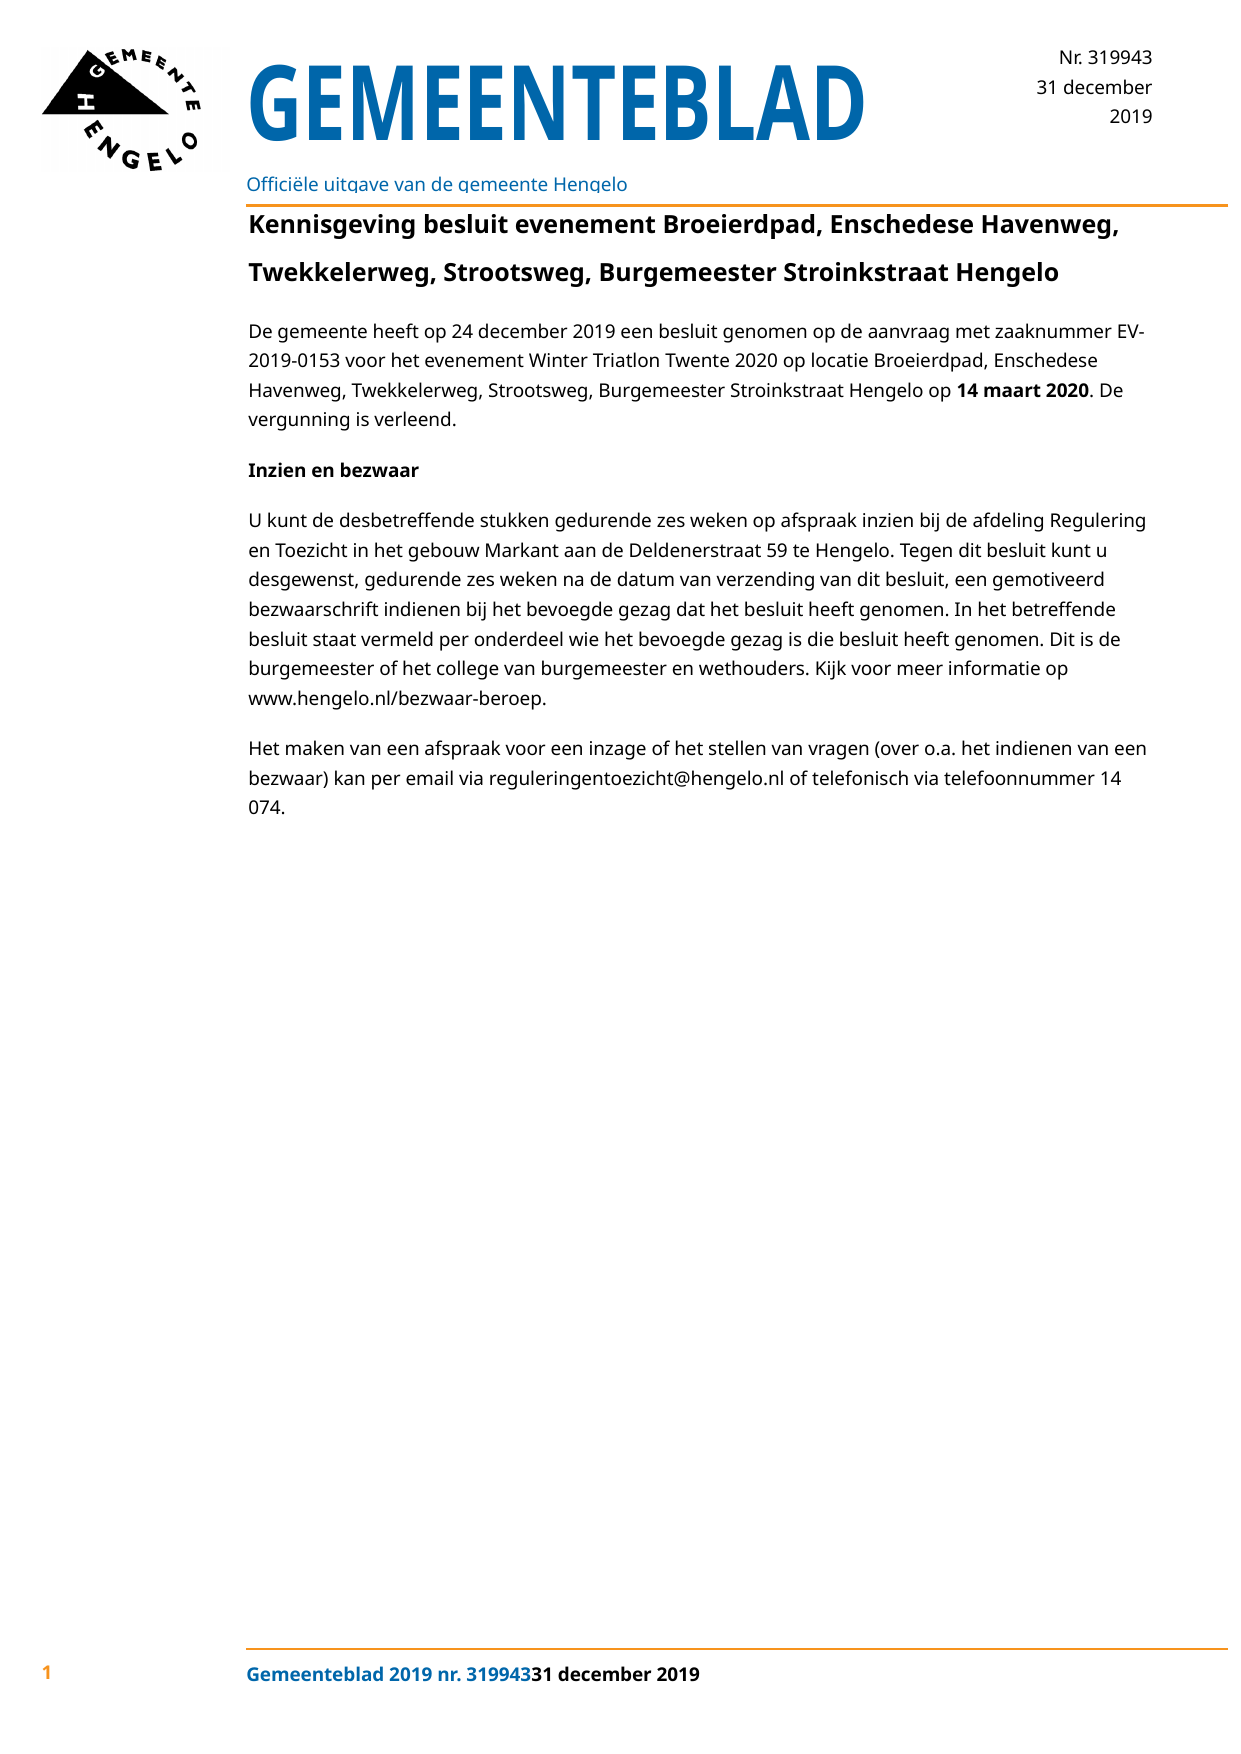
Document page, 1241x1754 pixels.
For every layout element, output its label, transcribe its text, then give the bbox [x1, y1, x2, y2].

text De gemeente heeft op 24 december 2019 een besluit genomen op de aanvraag met zaaknummer EV-2019-0153 voor het evenement Winter Triatlon Twente 2020 op locatie Broeierdpad, Enschedese Havenweg, Twekkelerweg, Strootsweg, Burgemeester Stroinkstraat Hengelo op 14 maart 2020. De vergunning is verleend. [248, 318, 1152, 432]
picture [41, 47, 231, 172]
text U kunt de desbetreffende stukken gedurende zes weken op afspraak inzien bij de afdeling Regulering en Toezicht in het gebouw Markant aan de Deldenerstraat 59 te Hengelo. Tegen dit besluit kunt u desgewenst, gedurende zes weken na de datum van verzending van dit besluit, een gemotiveerd bezwaarschrift indienen bij het bevoegde gezag dat het besluit heeft genomen. In het betreffende besluit staat vermeld per onderdeel wie het bevoegde gezag is die besluit heeft genomen. Dit is de burgemeester of het college van burgemeester en wethouders. Kijk voor meer informatie op www.hengelo.nl/bezwaar-beroep. [248, 507, 1152, 711]
text Het maken van een afspraak voor een inzage of het stellen van vragen (over o.a. het indienen van een bezwaar) kan per email via reguleringentoezicht@hengelo.nl of telefonisch via telefoonnummer 14 074. [248, 735, 1152, 820]
text Inzien en bezwaar [248, 457, 1152, 483]
text Kennisgeving besluit evenement Broeierdpad, Enschedese Havenweg, Twekkelerweg, Strootsweg, Burgemeester Stroinkstraat Hengelo [248, 207, 1152, 288]
